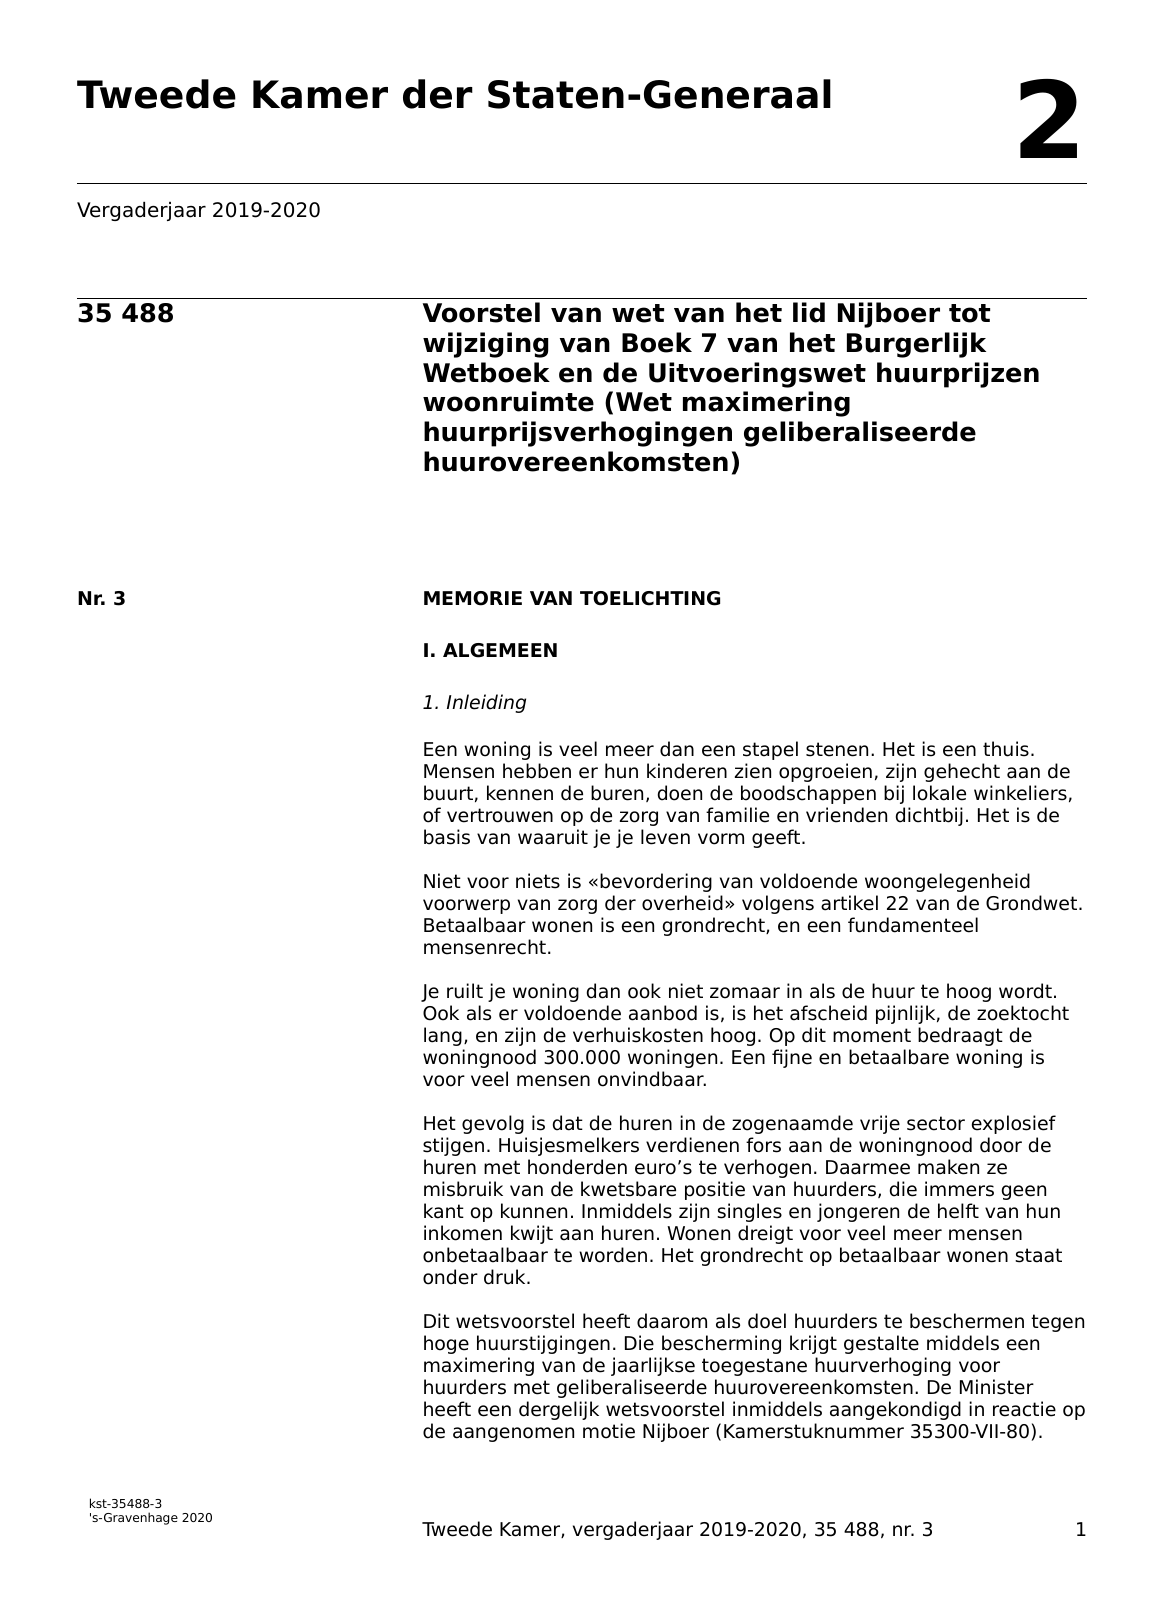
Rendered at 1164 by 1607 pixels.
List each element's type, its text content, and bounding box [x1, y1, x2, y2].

text 's-Gravenhage 2020 [88, 1511, 323, 1525]
subtitle Nr. 3 MEMORIE VAN TOELICHTING [77, 588, 1087, 610]
subtitle 1. Inleiding [422, 692, 1087, 714]
subtitle 35 488 Voorstel van wet van het lid Nijboer tot wijziging van Boek 7 van het Burgerlijk Wetboek en de Uitvoeringswet huurprijzen woonruimte (Wet maximering huurprijsverhogingen geliberaliseerde huurovereenkomsten) [77, 299, 1087, 477]
table_header 2 [886, 59, 1087, 183]
table_cell Vergaderjaar 2019-2020 [77, 184, 1087, 298]
text Een woning is veel meer dan een stapel stenen. Het is een thuis. Mensen hebben er hun kinderen zien opgroeien, zijn gehecht aan de buurt, kennen de buren, doen de boodschappen bij lokale winkeliers, of vertrouwen op de zorg van familie en vrienden dichtbij. Het is de basis van waaruit je je leven vorm geeft. [422, 739, 1087, 849]
subtitle I. ALGEMEEN [422, 640, 1087, 662]
text Dit wetsvoorstel heeft daarom als doel huurders te beschermen tegen hoge huurstijgingen. Die bescherming krijgt gestalte middels een maximering van de jaarlijkse toegestane huurverhoging voor huurders met geliberaliseerde huurovereenkomsten. De Minister heeft een dergelijk wetsvoorstel inmiddels aangekondigd in reactie op de aangenomen motie Nijboer (Kamerstuknummer 35300-VII-80). [422, 1311, 1087, 1443]
text Het gevolg is dat de huren in de zogenaamde vrije sector explosief stijgen. Huisjesmelkers verdienen fors aan de woningnood door de huren met honderden euro’s te verhogen. Daarmee maken ze misbruik van de kwetsbare positie van huurders, die immers geen kant op kunnen. Inmiddels zijn singles en jongeren de helft van hun inkomen kwijt aan huren. Wonen dreigt voor veel meer mensen onbetaalbaar te worden. Het grondrecht op betaalbaar wonen staat onder druk. [422, 1113, 1087, 1289]
table_header Tweede Kamer der Staten-Generaal [77, 59, 886, 183]
text kst-35488-3 [88, 1497, 323, 1511]
text Je ruilt je woning dan ook niet zomaar in als de huur te hoog wordt. Ook als er voldoende aanbod is, is het afscheid pijnlijk, de zoektocht lang, en zijn de verhuiskosten hoog. Op dit moment bedraagt de woningnood 300.000 woningen. Een fijne en betaalbare woning is voor veel mensen onvindbaar. [422, 981, 1087, 1091]
text Niet voor niets is «bevordering van voldoende woongelegenheid voorwerp van zorg der overheid» volgens artikel 22 van de Grondwet. Betaalbaar wonen is een grondrecht, en een fundamenteel mensenrecht. [422, 871, 1087, 959]
